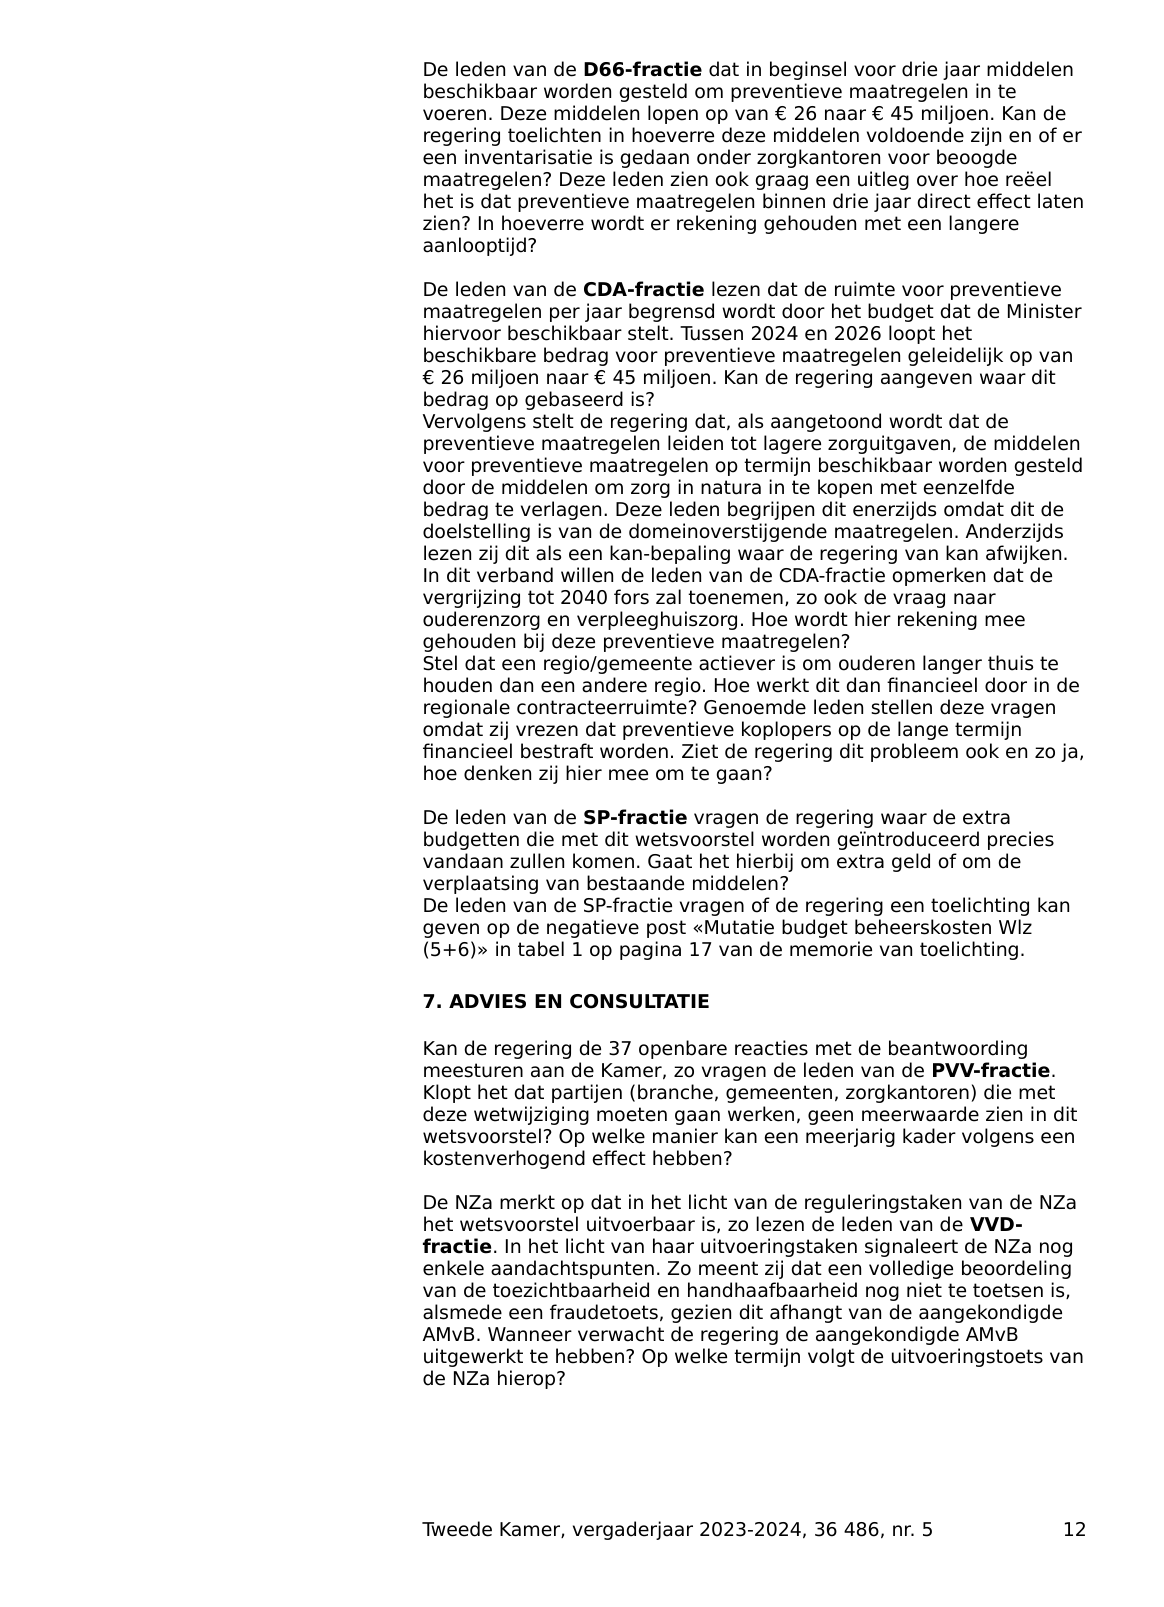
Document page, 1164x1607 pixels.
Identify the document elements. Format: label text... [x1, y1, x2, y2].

text De leden van de D66-fractie dat in beginsel voor drie jaar middelen beschikbaar worden gesteld om preventieve maatregelen in te voeren. Deze middelen lopen op van € 26 naar € 45 miljoen. Kan de regering toelichten in hoeverre deze middelen voldoende zijn en of er een inventarisatie is gedaan onder zorgkantoren voor beoogde maatregelen? Deze leden zien ook graag een uitleg over hoe reëel het is dat preventieve maatregelen binnen drie jaar direct effect laten zien? In hoeverre wordt er rekening gehouden met een langere aanlooptijd? [422, 59, 1087, 257]
text Klopt het dat partijen (branche, gemeenten, zorgkantoren) die met deze wetwijziging moeten gaan werken, geen meerwaarde zien in dit wetsvoorstel? Op welke manier kan een meerjarig kader volgens een kostenverhogend effect hebben? [422, 1082, 1087, 1169]
text Vervolgens stelt de regering dat, als aangetoond wordt dat de preventieve maatregelen leiden tot lagere zorguitgaven, de middelen voor preventieve maatregelen op termijn beschikbaar worden gesteld door de middelen om zorg in natura in te kopen met eenzelfde bedrag te verlagen. Deze leden begrijpen dit enerzijds omdat dit de doelstelling is van de domeinoverstijgende maatregelen. Anderzijds lezen zij dit als een kan-bepaling waar de regering van kan afwijken. In dit verband willen de leden van de CDA-fractie opmerken dat de vergrijzing tot 2040 fors zal toenemen, zo ook de vraag naar ouderenzorg en verpleeghuiszorg. Hoe wordt hier rekening mee gehouden bij deze preventieve maatregelen? [422, 411, 1087, 653]
text De leden van de SP-fractie vragen of de regering een toelichting kan geven op de negatieve post «Mutatie budget beheerskosten Wlz (5+6)» in tabel 1 op pagina 17 van de memorie van toelichting. [422, 895, 1087, 961]
text De leden van de CDA-fractie lezen dat de ruimte voor preventieve maatregelen per jaar begrensd wordt door het budget dat de Minister hiervoor beschikbaar stelt. Tussen 2024 en 2026 loopt het beschikbare bedrag voor preventieve maatregelen geleidelijk op van € 26 miljoen naar € 45 miljoen. Kan de regering aangeven waar dit bedrag op gebaseerd is? [422, 279, 1087, 411]
subtitle 7. ADVIES EN CONSULTATIE [422, 991, 1087, 1013]
text Kan de regering de 37 openbare reacties met de beantwoording meesturen aan de Kamer, zo vragen de leden van de PVV-fractie. [422, 1038, 1087, 1082]
text Stel dat een regio/gemeente actiever is om ouderen langer thuis te houden dan een andere regio. Hoe werkt dit dan financieel door in de regionale contracteerruimte? Genoemde leden stellen deze vragen omdat zij vrezen dat preventieve koplopers op de lange termijn financieel bestraft worden. Ziet de regering dit probleem ook en zo ja, hoe denken zij hier mee om te gaan? [422, 653, 1087, 784]
text De NZa merkt op dat in het licht van de reguleringstaken van de NZa het wetsvoorstel uitvoerbaar is, zo lezen de leden van de VVD-fractie. In het licht van haar uitvoeringstaken signaleert de NZa nog enkele aandachtspunten. Zo meent zij dat een volledige beoordeling van de toezichtbaarheid en handhaafbaarheid nog niet te toetsen is, alsmede een fraudetoets, gezien dit afhangt van de aangekondigde AMvB. Wanneer verwacht de regering de aangekondigde AMvB uitgewerkt te hebben? Op welke termijn volgt de uitvoeringstoets van de NZa hierop? [422, 1192, 1087, 1389]
text De leden van de SP-fractie vragen de regering waar de extra budgetten die met dit wetsvoorstel worden geïntroduceerd precies vandaan zullen komen. Gaat het hierbij om extra geld of om de verplaatsing van bestaande middelen? [422, 807, 1087, 895]
